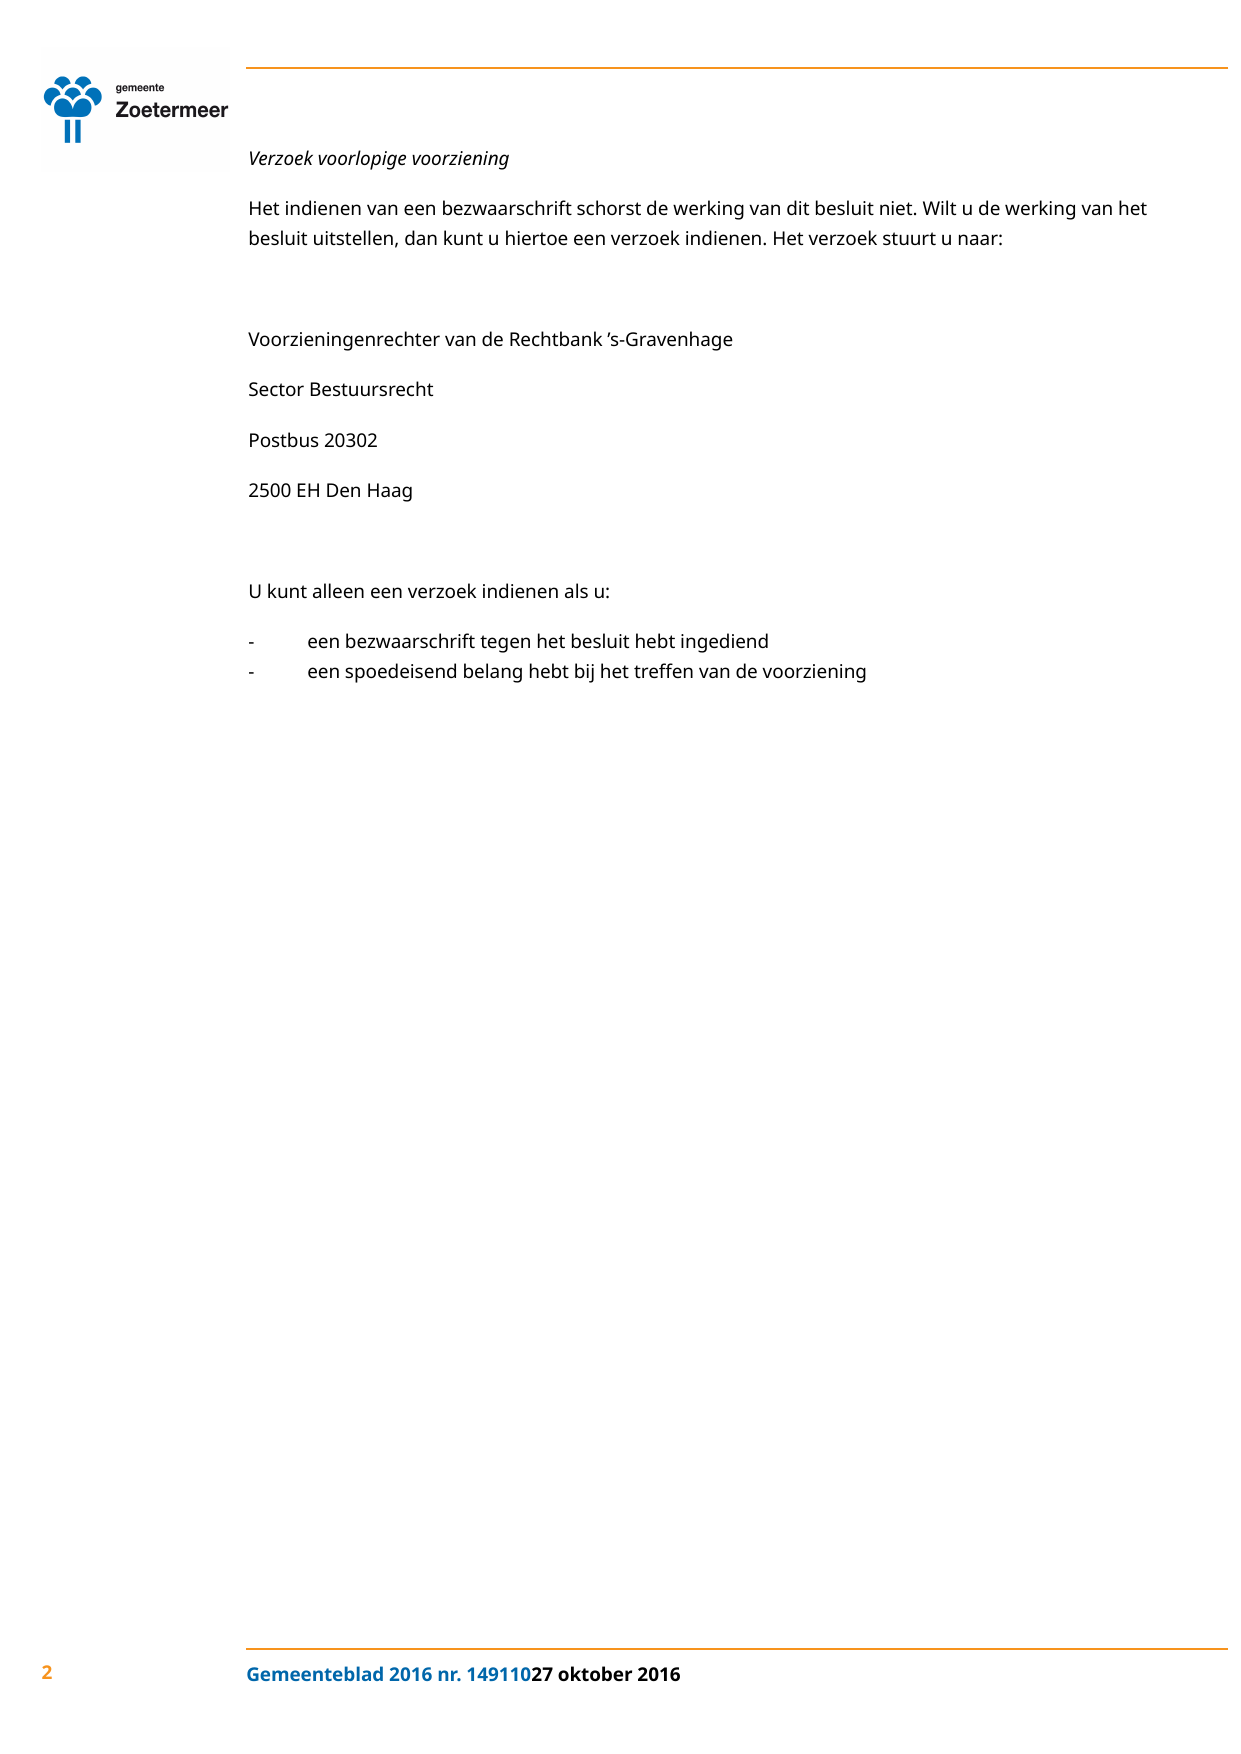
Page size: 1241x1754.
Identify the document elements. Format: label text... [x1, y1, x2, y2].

text 2500 EH Den Haag [248, 477, 1152, 503]
list een spoedeisend belang hebt bij het treffen van de voorziening [248, 658, 1152, 684]
text Voorzieningenrechter van de Rechtbank ’s-Gravenhage [248, 326, 1152, 352]
text Postbus 20302 [248, 427, 1152, 453]
picture [41, 47, 231, 172]
text Verzoek voorlopige voorziening [248, 145, 1152, 171]
text Het indienen van een bezwaarschrift schorst de werking van dit besluit niet. Wilt u de werking van het besluit uitstellen, dan kunt u hiertoe een verzoek indienen. Het verzoek stuurt u naar: [248, 196, 1152, 251]
list een bezwaarschrift tegen het besluit hebt ingediend [248, 628, 1152, 654]
text U kunt alleen een verzoek indienen als u: [248, 578, 1152, 604]
text Sector Bestuursrecht [248, 376, 1152, 402]
